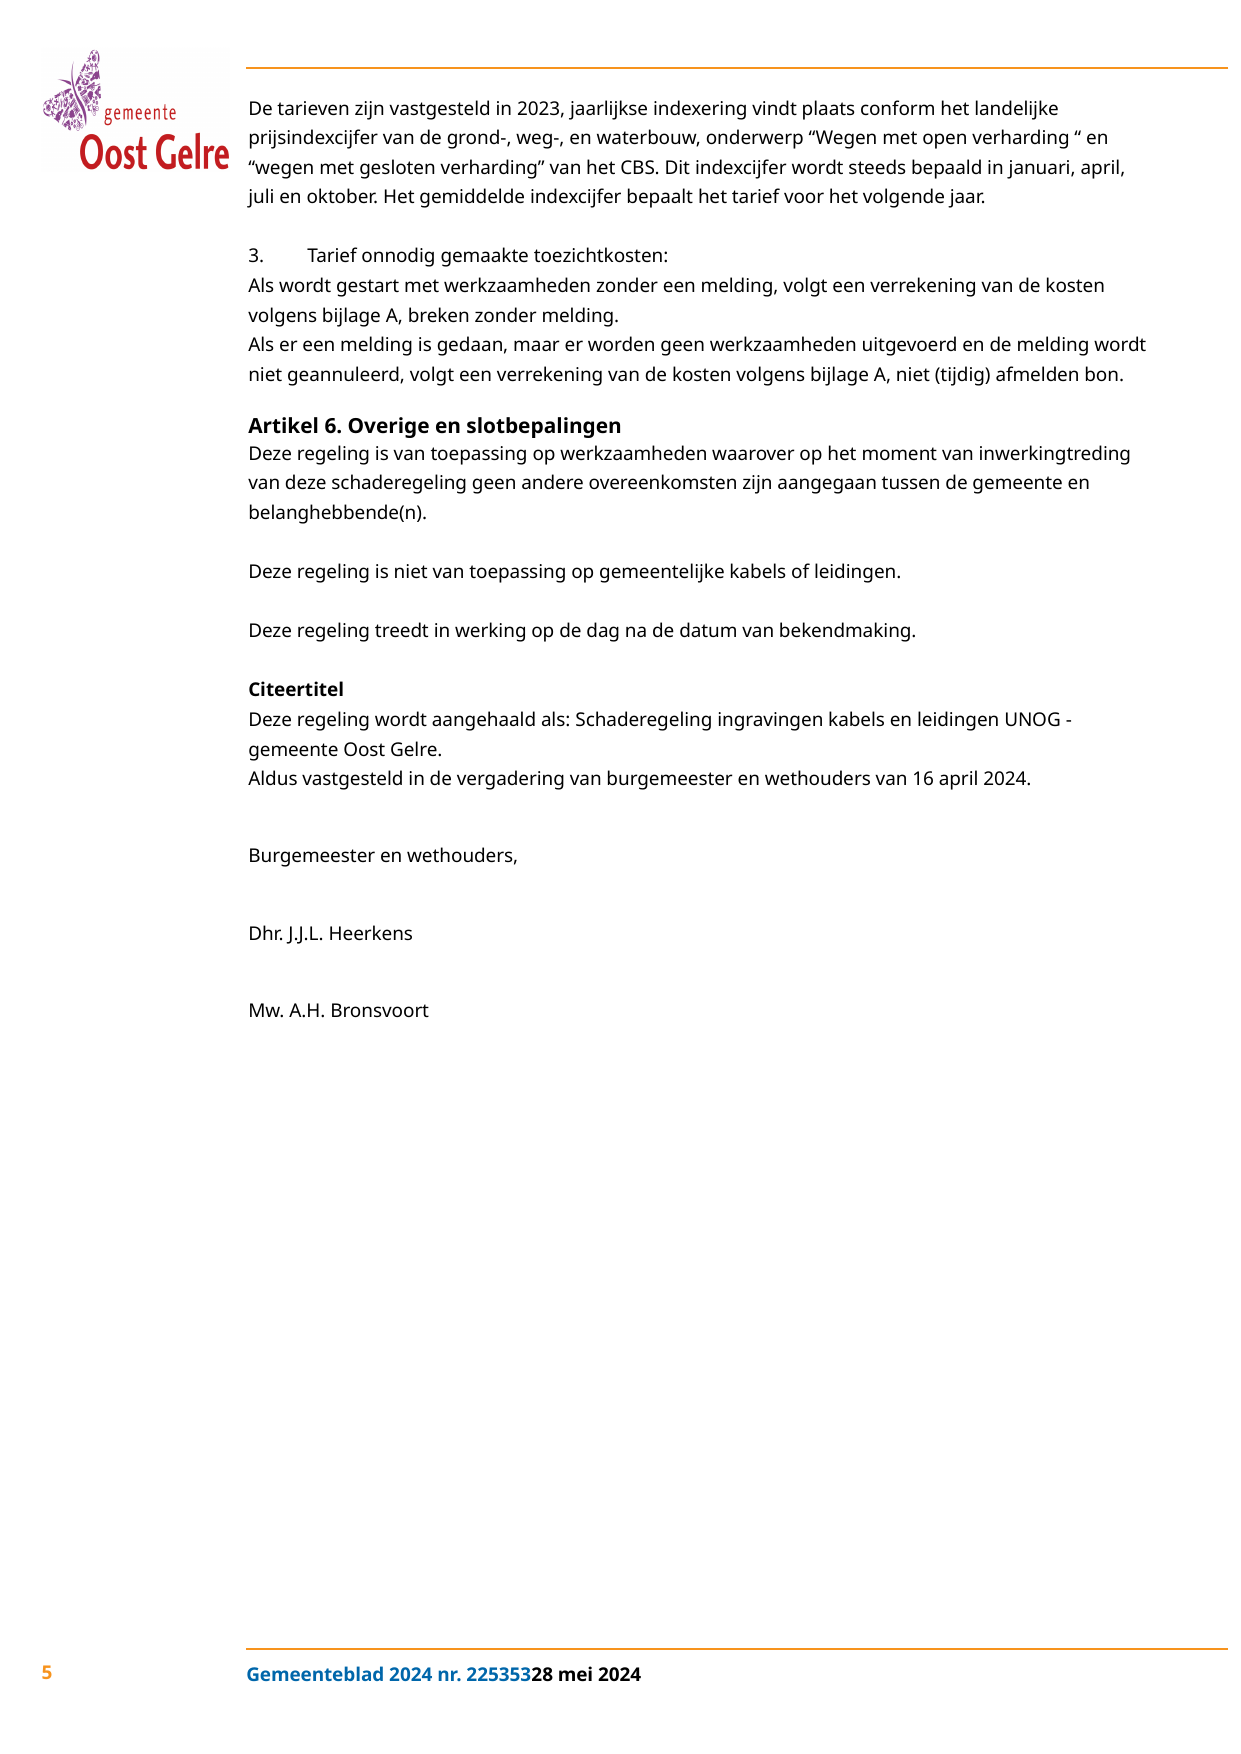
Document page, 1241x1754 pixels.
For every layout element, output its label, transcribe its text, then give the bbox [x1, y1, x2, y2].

text Deze regeling is van toepassing op werkzaamheden waarover op het moment van inwerkingtreding van deze schaderegeling geen andere overeenkomsten zijn aangegaan tussen de gemeente en belanghebbende(n). [248, 440, 1152, 525]
list Tarief onnodig gemaakte toezichtkosten: [248, 243, 1152, 268]
text Citeertitel [248, 677, 1152, 702]
text Deze regeling is niet van toepassing op gemeentelijke kabels of leidingen. [248, 558, 1152, 584]
text Als wordt gestart met werkzaamheden zonder een melding, volgt een verrekening van de kosten volgens bijlage A, breken zonder melding. [248, 272, 1152, 328]
text Dhr. J.J.L. Heerkens [248, 920, 1152, 945]
text De tarieven zijn vastgesteld in 2023, jaarlijkse indexering vindt plaats conform het landelijke prijsindexcijfer van de grond-, weg-, en waterbouw, onderwerp “Wegen met open verharding “ en “wegen met gesloten verharding” van het CBS. Dit indexcijfer wordt steeds bepaald in januari, april, juli en oktober. Het gemiddelde indexcijfer bepaalt het tarief voor het volgende jaar. [248, 95, 1152, 209]
text Als er een melding is gedaan, maar er worden geen werkzaamheden uitgevoerd en de melding wordt niet geannuleerd, volgt een verrekening van de kosten volgens bijlage A, niet (tijdig) afmelden bon. [248, 331, 1152, 387]
text Aldus vastgesteld in de vergadering van burgemeester en wethouders van 16 april 2024. [248, 765, 1152, 791]
text Burgemeester en wethouders, [248, 842, 1152, 868]
text Deze regeling wordt aangehaald als: Schaderegeling ingravingen kabels en leidingen UNOG - gemeente Oost Gelre. [248, 706, 1152, 761]
text Mw. A.H. Bronsvoort [248, 997, 1152, 1023]
text Artikel 6. Overige en slotbepalingen [248, 411, 1152, 440]
picture [41, 47, 231, 172]
text Deze regeling treedt in werking op de dag na de datum van bekendmaking. [248, 617, 1152, 643]
